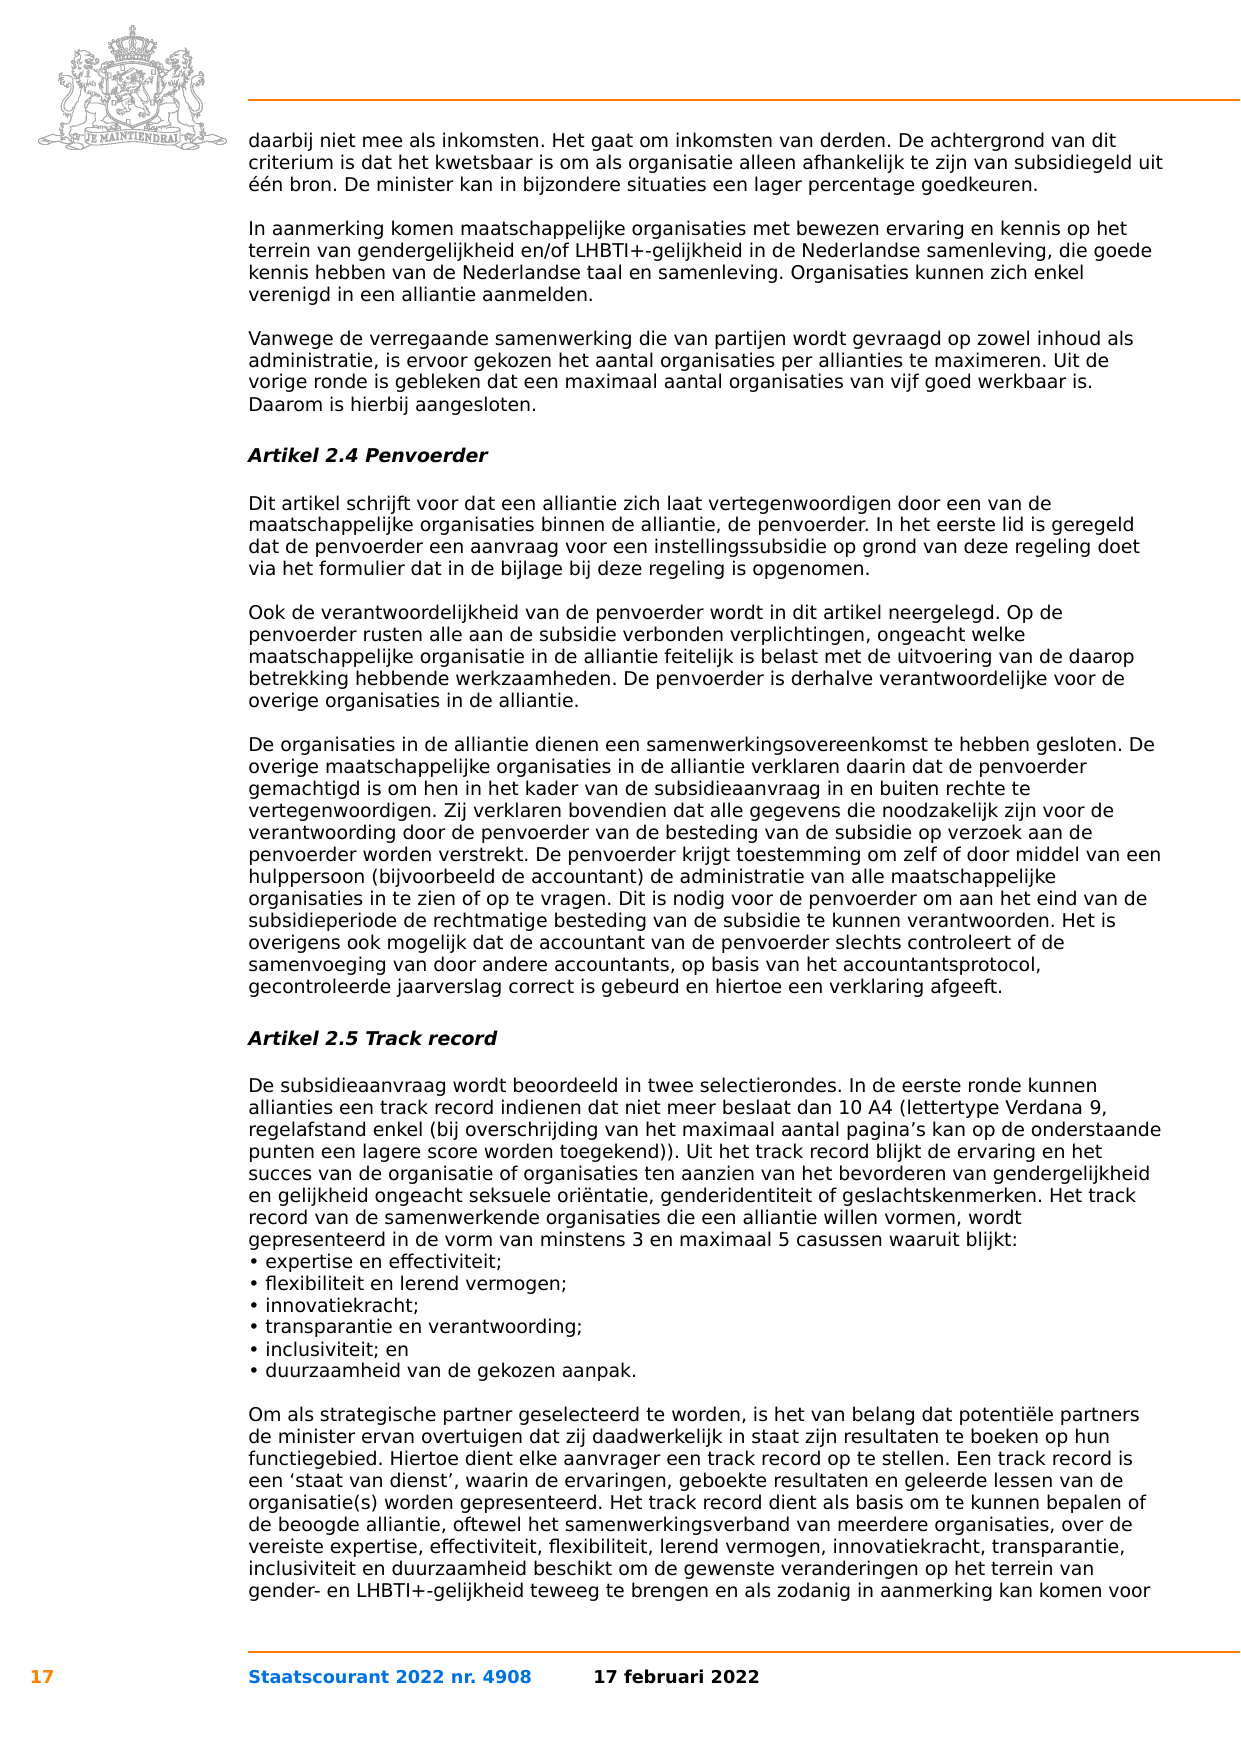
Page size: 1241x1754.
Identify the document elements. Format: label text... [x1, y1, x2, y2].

text De organisaties in de alliantie dienen een samenwerkingsovereenkomst te hebben gesloten. De overige maatschappelijke organisaties in de alliantie verklaren daarin dat de penvoerder gemachtigd is om hen in het kader van de subsidieaanvraag in en buiten rechte te vertegenwoordigen. Zij verklaren bovendien dat alle gegevens die noodzakelijk zijn voor de verantwoording door de penvoerder van de besteding van de subsidie op verzoek aan de penvoerder worden verstrekt. De penvoerder krijgt toestemming om zelf of door middel van een hulppersoon (bijvoorbeeld de accountant) de administratie van alle maatschappelijke organisaties in te zien of op te vragen. Dit is nodig voor de penvoerder om aan het eind van de subsidieperiode de rechtmatige besteding van de subsidie te kunnen verantwoorden. Het is overigens ook mogelijk dat de accountant van de penvoerder slechts controleert of de samenvoeging van door andere accountants, op basis van het accountantsprotocol, gecontroleerde jaarverslag correct is gebeurd en hiertoe een verklaring afgeeft. [248, 734, 1163, 998]
text Dit artikel schrijft voor dat een alliantie zich laat vertegenwoordigen door een van de maatschappelijke organisaties binnen de alliantie, de penvoerder. In het eerste lid is geregeld dat de penvoerder een aanvraag voor een instellingssubsidie op grond van deze regeling doet via het formulier dat in de bijlage bij deze regeling is opgenomen. [248, 492, 1163, 580]
subtitle Artikel 2.4 Penvoerder [248, 445, 1163, 467]
text • expertise en effectiviteit; [248, 1251, 1163, 1272]
picture [38, 25, 227, 150]
text • innovatiekracht; [248, 1294, 1163, 1316]
text daarbij niet mee als inkomsten. Het gaat om inkomsten van derden. De achtergrond van dit criterium is dat het kwetsbaar is om als organisatie alleen afhankelijk te zijn van subsidiegeld uit één bron. De minister kan in bijzondere situaties een lager percentage goedkeuren. [248, 130, 1163, 196]
text Om als strategische partner geselecteerd te worden, is het van belang dat potentiële partners de minister ervan overtuigen dat zij daadwerkelijk in staat zijn resultaten te boeken op hun functiegebied. Hiertoe dient elke aanvrager een track record op te stellen. Een track record is een ‘staat van dienst’, waarin de ervaringen, geboekte resultaten en geleerde lessen van de organisatie(s) worden gepresenteerd. Het track record dient als basis om te kunnen bepalen of de beoogde alliantie, oftewel het samenwerkingsverband van meerdere organisaties, over de vereiste expertise, effectiviteit, flexibiliteit, lerend vermogen, innovatiekracht, transparantie, inclusiviteit en duurzaamheid beschikt om de gewenste veranderingen op het terrein van gender- en LHBTI+-gelijkheid teweeg te brengen en als zodanig in aanmerking kan komen voor [248, 1404, 1163, 1602]
text • transparantie en verantwoording; [248, 1316, 1163, 1338]
text Ook de verantwoordelijkheid van de penvoerder wordt in dit artikel neergelegd. Op de penvoerder rusten alle aan de subsidie verbonden verplichtingen, ongeacht welke maatschappelijke organisatie in de alliantie feitelijk is belast met de uitvoering van de daarop betrekking hebbende werkzaamheden. De penvoerder is derhalve verantwoordelijke voor de overige organisaties in de alliantie. [248, 602, 1163, 712]
text • inclusiviteit; en [248, 1338, 1163, 1360]
text In aanmerking komen maatschappelijke organisaties met bewezen ervaring en kennis op het terrein van gendergelijkheid en/of LHBTI+-gelijkheid in de Nederlandse samenleving, die goede kennis hebben van de Nederlandse taal en samenleving. Organisaties kunnen zich enkel verenigd in een alliantie aanmelden. [248, 218, 1163, 306]
text De subsidieaanvraag wordt beoordeeld in twee selectierondes. In de eerste ronde kunnen allianties een track record indienen dat niet meer beslaat dan 10 A4 (lettertype Verdana 9, regelafstand enkel (bij overschrijding van het maximaal aantal pagina’s kan op de onderstaande punten een lagere score worden toegekend)). Uit het track record blijkt de ervaring en het succes van de organisatie of organisaties ten aanzien van het bevorderen van gendergelijkheid en gelijkheid ongeacht seksuele oriëntatie, genderidentiteit of geslachtskenmerken. Het track record van de samenwerkende organisaties die een alliantie willen vormen, wordt gepresenteerd in de vorm van minstens 3 en maximaal 5 casussen waaruit blijkt: [248, 1075, 1163, 1251]
text • duurzaamheid van de gekozen aanpak. [248, 1360, 1163, 1382]
text Vanwege de verregaande samenwerking die van partijen wordt gevraagd op zowel inhoud als administratie, is ervoor gekozen het aantal organisaties per allianties te maximeren. Uit de vorige ronde is gebleken dat een maximaal aantal organisaties van vijf goed werkbaar is. Daarom is hierbij aangesloten. [248, 327, 1163, 415]
subtitle Artikel 2.5 Track record [248, 1028, 1163, 1050]
text • flexibiliteit en lerend vermogen; [248, 1272, 1163, 1294]
